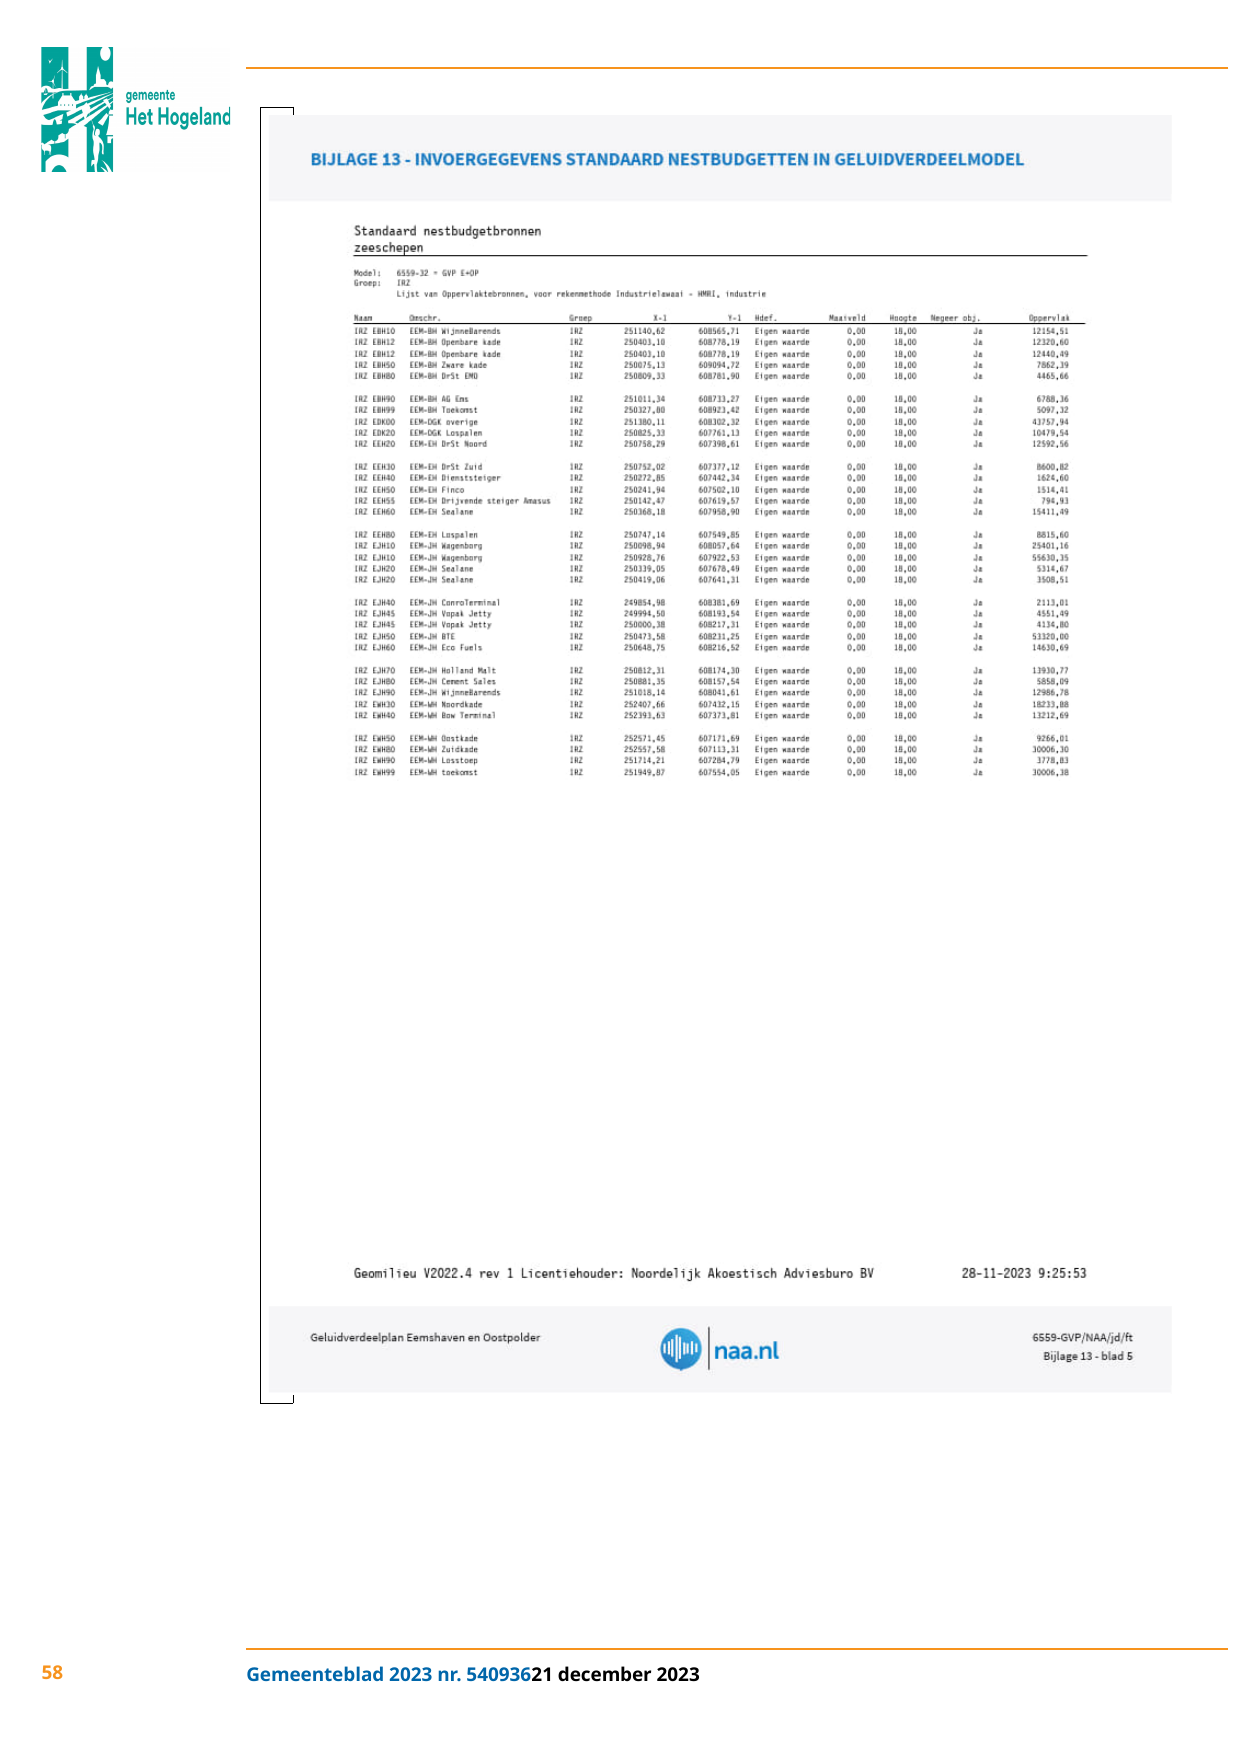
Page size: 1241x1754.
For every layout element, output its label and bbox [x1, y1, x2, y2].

picture [268, 115, 1173, 1395]
picture [41, 47, 231, 172]
